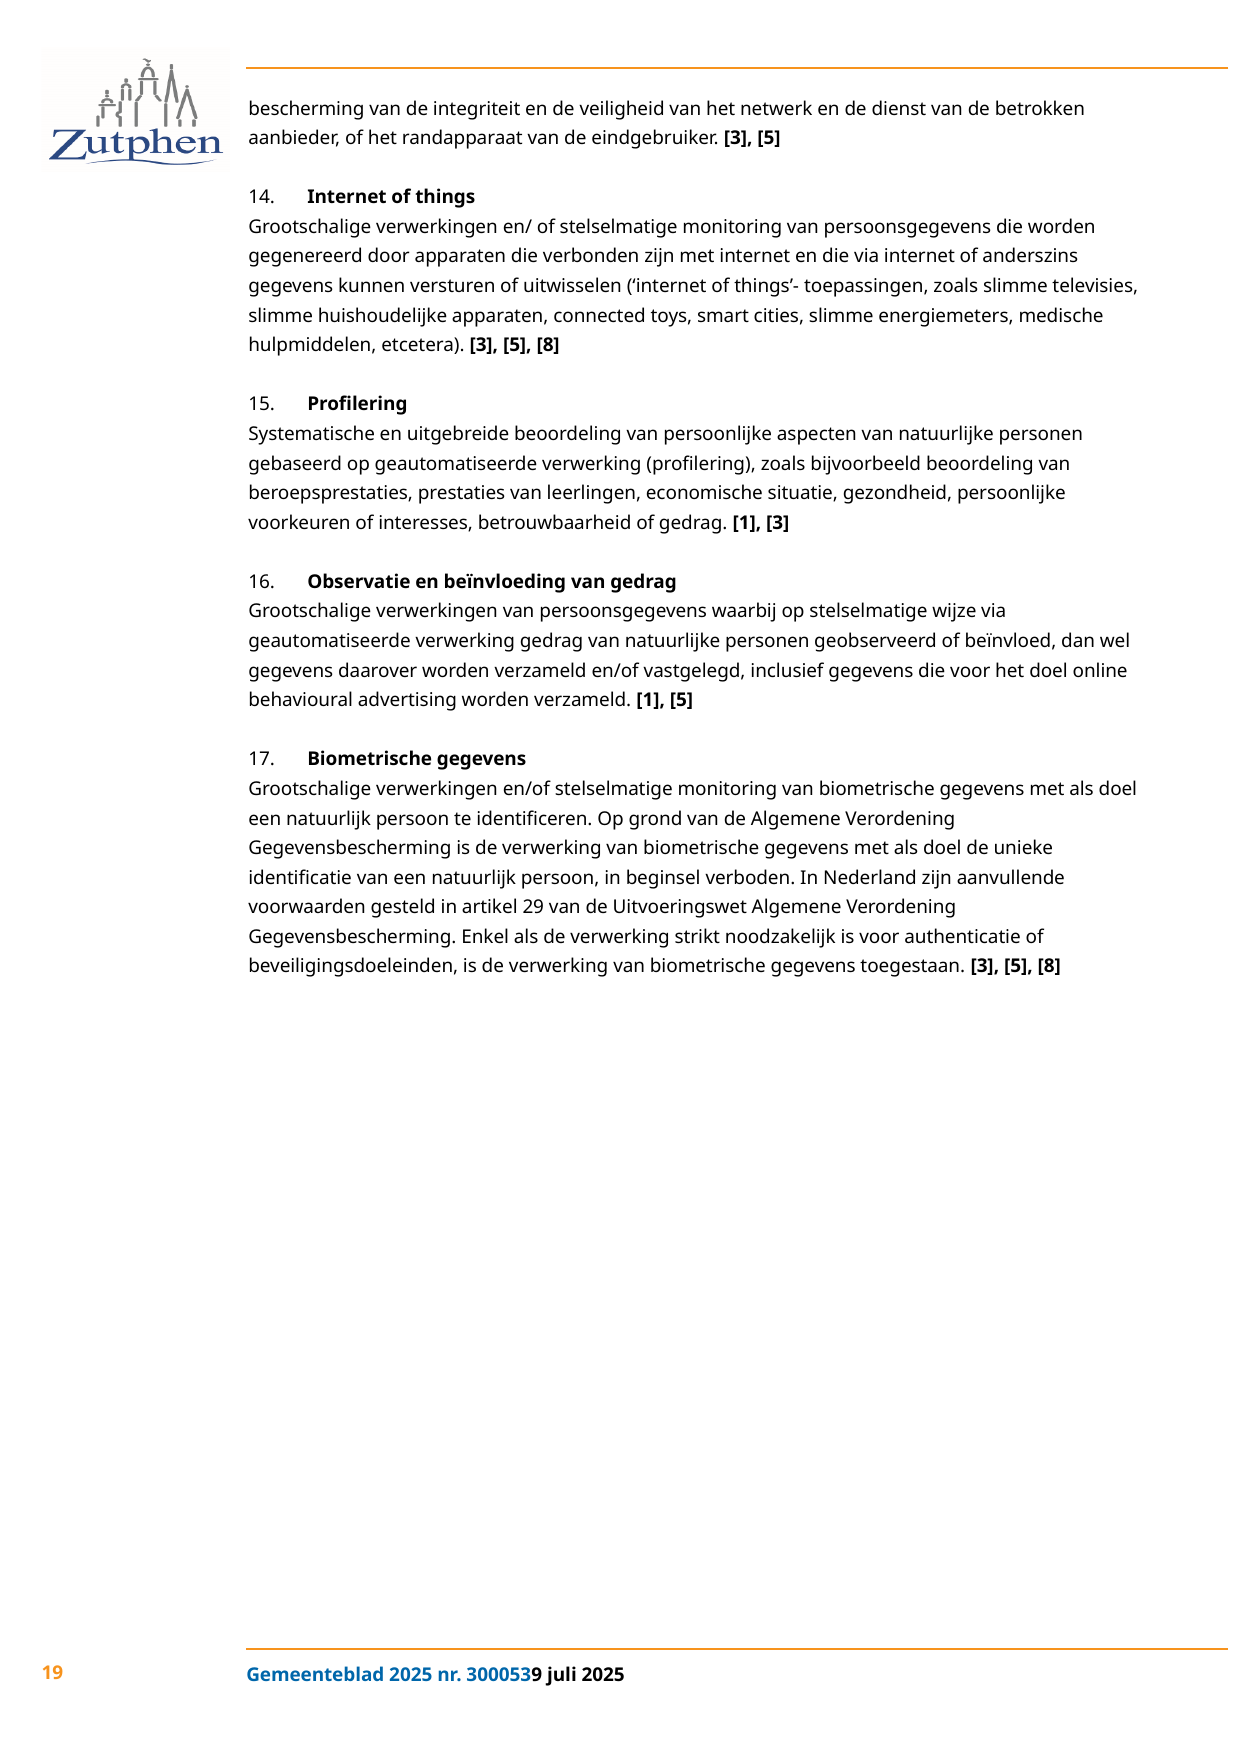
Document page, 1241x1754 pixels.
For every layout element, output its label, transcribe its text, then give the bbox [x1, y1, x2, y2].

list Profilering [248, 391, 1152, 416]
list Observatie en beïnvloeding van gedrag [248, 568, 1152, 594]
text Grootschalige verwerkingen en/ of stelselmatige monitoring van persoonsgegevens die worden gegenereerd door apparaten die verbonden zijn met internet en die via internet of anderszins gegevens kunnen versturen of uitwisselen (‘internet of things’- toepassingen, zoals slimme televisies, slimme huishoudelijke apparaten, connected toys, smart cities, slimme energiemeters, medische hulpmiddelen, etcetera). [3], [5], [8] [248, 213, 1152, 357]
text bescherming van de integriteit en de veiligheid van het netwerk en de dienst van de betrokken aanbieder, of het randapparaat van de eindgebruiker. [3], [5] [248, 95, 1152, 150]
text Grootschalige verwerkingen en/of stelselmatige monitoring van biometrische gegevens met als doel een natuurlijk persoon te identificeren. Op grond van de Algemene Verordening Gegevensbescherming is de verwerking van biometrische gegevens met als doel de unieke identificatie van een natuurlijk persoon, in beginsel verboden. In Nederland zijn aanvullende voorwaarden gesteld in artikel 29 van de Uitvoeringswet Algemene Verordening Gegevensbescherming. Enkel als de verwerking strikt noodzakelijk is voor authenticatie of beveiligingsdoeleinden, is de verwerking van biometrische gegevens toegestaan. [3], [5], [8] [248, 775, 1152, 978]
text Grootschalige verwerkingen van persoonsgegevens waarbij op stelselmatige wijze via geautomatiseerde verwerking gedrag van natuurlijke personen geobserveerd of beïnvloed, dan wel gegevens daarover worden verzameld en/of vastgelegd, inclusief gegevens die voor het doel online behavioural advertising worden verzameld. [1], [5] [248, 598, 1152, 712]
list Biometrische gegevens [248, 746, 1152, 771]
list Internet of things [248, 183, 1152, 209]
text Systematische en uitgebreide beoordeling van persoonlijke aspecten van natuurlijke personen gebaseerd op geautomatiseerde verwerking (profilering), zoals bijvoorbeeld beoordeling van beroepsprestaties, prestaties van leerlingen, economische situatie, gezondheid, persoonlijke voorkeuren of interesses, betrouwbaarheid of gedrag. [1], [3] [248, 420, 1152, 535]
picture [41, 47, 231, 172]
